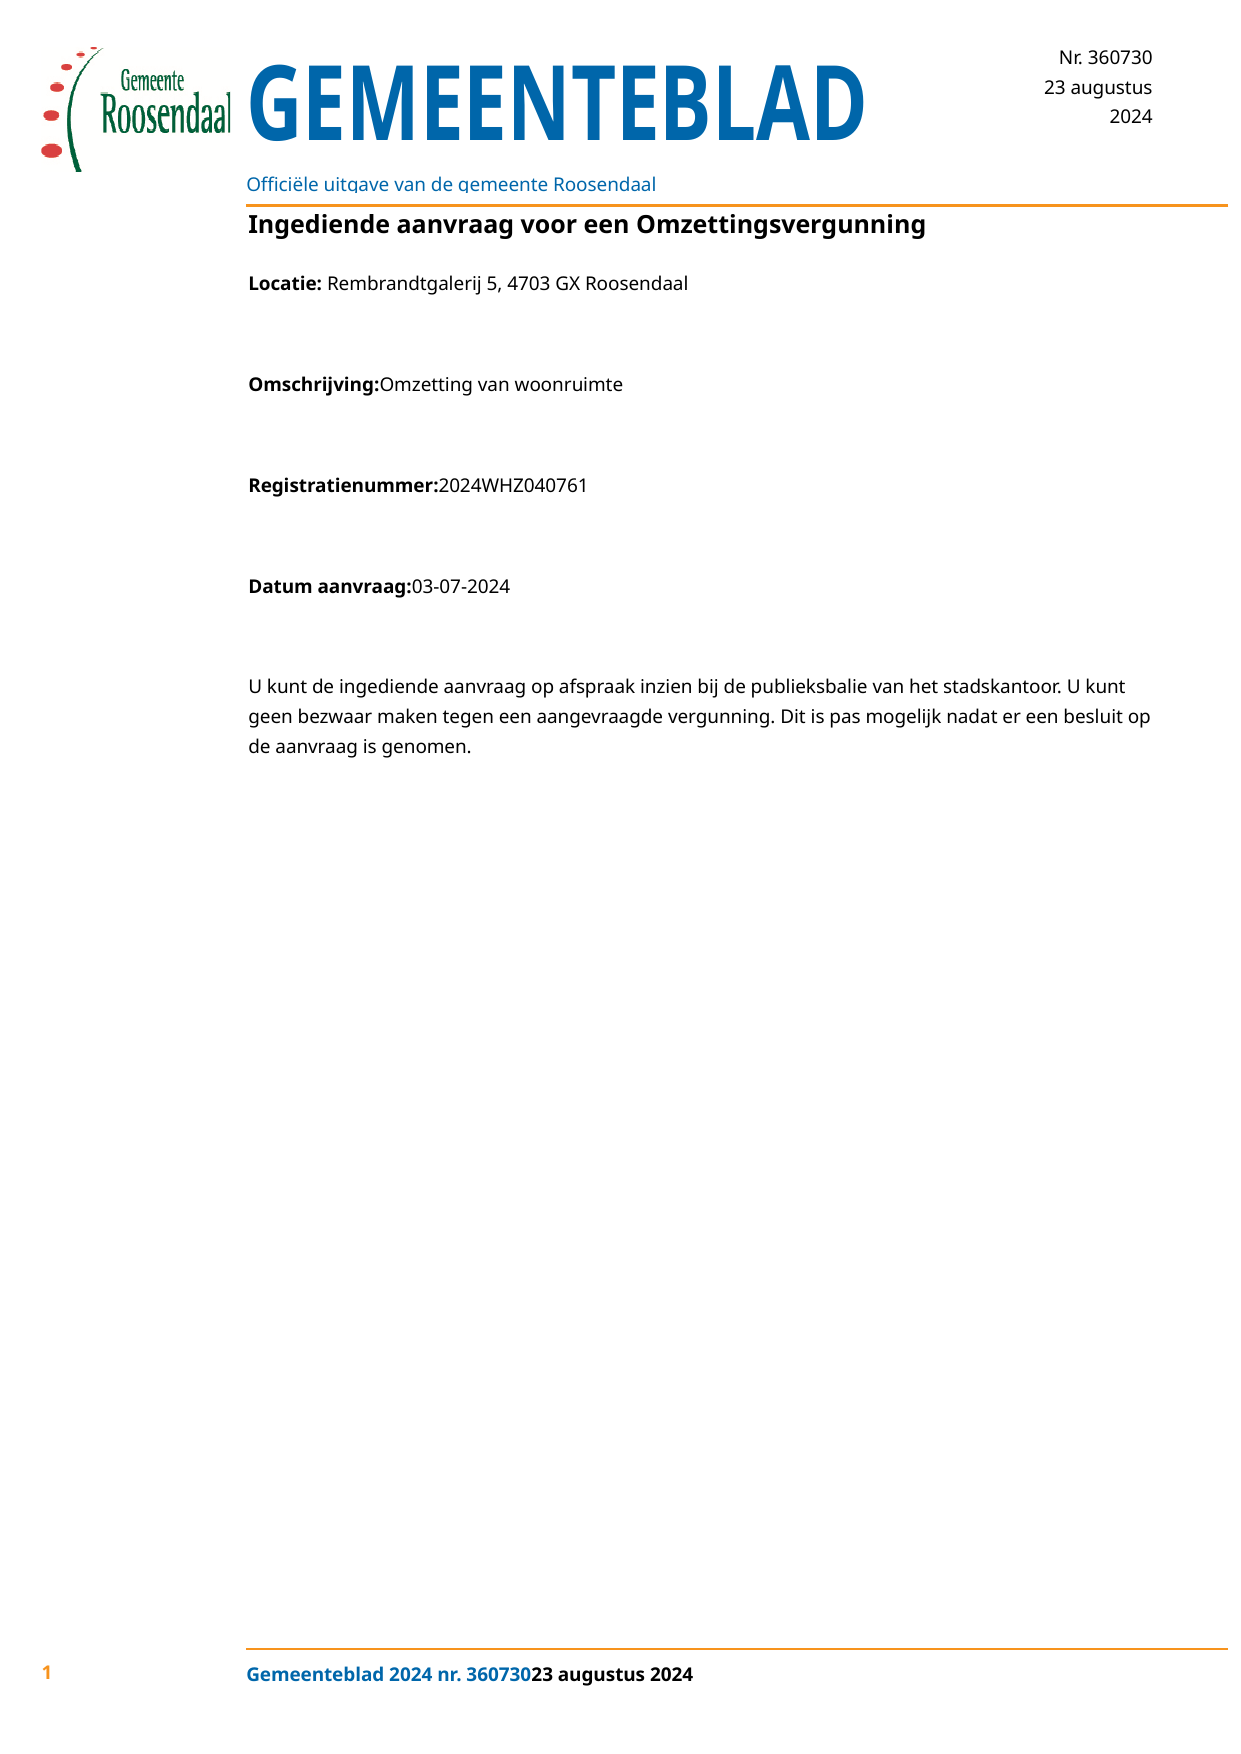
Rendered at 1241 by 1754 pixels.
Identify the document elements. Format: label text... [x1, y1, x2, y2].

text Omschrijving:Omzetting van woonruimte [248, 371, 1152, 397]
text Ingediende aanvraag voor een Omzettingsvergunning [248, 207, 1152, 241]
text U kunt de ingediende aanvraag op afspraak inzien bij de publieksbalie van het stadskantoor. U kunt geen bezwaar maken tegen een aangevraagde vergunning. Dit is pas mogelijk nadat er een besluit op de aanvraag is genomen. [248, 674, 1152, 758]
picture [41, 47, 231, 172]
text Locatie: Rembrandtgalerij 5, 4703 GX Roosendaal [248, 270, 1152, 296]
text Datum aanvraag:03-07-2024 [248, 573, 1152, 598]
text Registratienummer:2024WHZ040761 [248, 472, 1152, 498]
